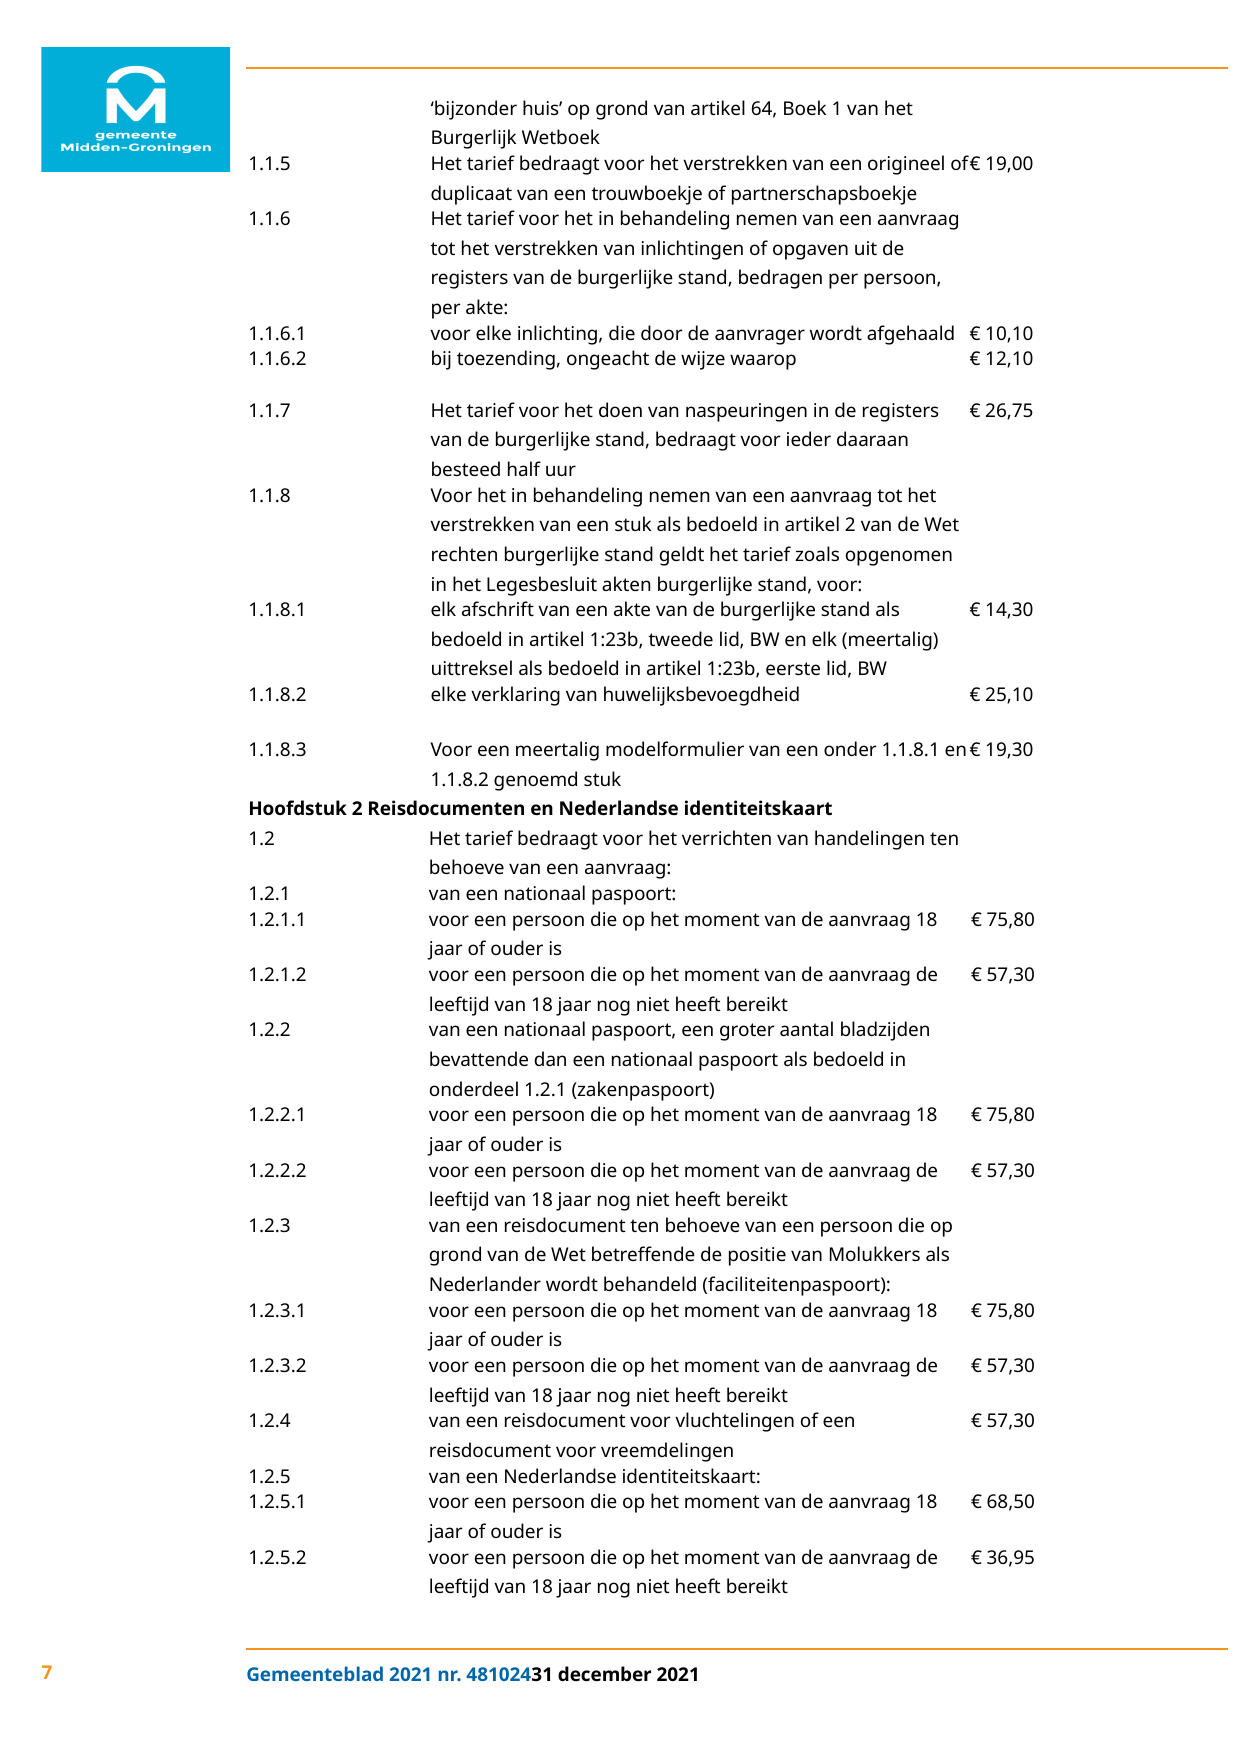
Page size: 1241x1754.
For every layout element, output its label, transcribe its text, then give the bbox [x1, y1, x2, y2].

table_cell 1.1.7 [248, 397, 430, 482]
table_cell 1.2.2.1 [248, 1101, 429, 1157]
picture [184, 146, 190, 153]
table_cell 1.1.8 [248, 482, 430, 596]
table_cell Voor het in behandeling nemen van een aanvraag tot het verstrekken van een stuk als bedoeld in artikel 2 van de Wet rechten burgerlijke stand geldt het tarief zoals opgenomen in het Legesbesluit akten burgerlijke stand, voor: [430, 482, 969, 596]
table_cell 1.2.3 [248, 1212, 429, 1297]
table_header 1.2 [248, 825, 429, 880]
table_cell 1.2.2 [248, 1017, 429, 1101]
table_cell € 10,10 [969, 320, 1152, 346]
table_cell elke verklaring van huwelijksbevoegdheid [430, 681, 969, 737]
table_cell voor een persoon die op het moment van de aanvraag 18 jaar of ouder is [429, 1297, 971, 1352]
table_cell 1.2.1.1 [248, 906, 429, 961]
table_cell € 25,10 [969, 681, 1152, 737]
table_cell Het tarief bedraagt voor het verstrekken van een origineel of duplicaat van een trouwboekje of partnerschapsboekje [430, 150, 969, 205]
table_cell voor elke inlichting, die door de aanvrager wordt afgehaald [430, 320, 969, 346]
table_cell 1.1.8.2 [248, 681, 430, 737]
table_cell [969, 95, 1152, 150]
table_cell voor een persoon die op het moment van de aanvraag de leeftijd van 18 jaar nog niet heeft bereikt [429, 1352, 971, 1408]
table_cell [971, 1212, 1152, 1297]
table_cell € 19,30 [969, 737, 1152, 792]
table_cell van een Nederlandse identiteitskaart: [429, 1463, 971, 1489]
table_cell voor een persoon die op het moment van de aanvraag de leeftijd van 18 jaar nog niet heeft bereikt [429, 1157, 971, 1212]
table_cell [969, 482, 1152, 596]
table_cell ‘bijzonder huis’ op grond van artikel 64, Boek 1 van het Burgerlijk Wetboek [430, 95, 969, 150]
table_cell 1.2.1.2 [248, 961, 429, 1017]
table_cell 1.2.5.2 [248, 1544, 429, 1599]
table_cell 1.2.3.1 [248, 1297, 429, 1352]
table_cell voor een persoon die op het moment van de aanvraag de leeftijd van 18 jaar nog niet heeft bereikt [429, 1544, 971, 1599]
table_cell van een nationaal paspoort, een groter aantal bladzijden bevattende dan een nationaal paspoort als bedoeld in onderdeel 1.2.1 (zakenpaspoort) [429, 1017, 971, 1101]
table_cell van een reisdocument voor vluchtelingen of een reisdocument voor vreemdelingen [429, 1408, 971, 1463]
table_cell elk afschrift van een akte van de burgerlijke stand als bedoeld in artikel 1:23b, tweede lid, BW en elk (meertalig) uittreksel als bedoeld in artikel 1:23b, eerste lid, BW [430, 596, 969, 681]
table_cell [969, 371, 1152, 397]
table_cell € 19,00 [969, 150, 1152, 205]
table_cell [430, 371, 969, 397]
table_cell € 68,50 [971, 1489, 1152, 1544]
table_cell van een reisdocument ten behoeve van een persoon die op grond van de Wet betreffende de positie van Molukkers als Nederlander wordt behandeld (faciliteitenpaspoort): [429, 1212, 971, 1297]
table_cell 1.1.8.3 [248, 737, 430, 792]
table_cell voor een persoon die op het moment van de aanvraag de leeftijd van 18 jaar nog niet heeft bereikt [429, 961, 971, 1017]
table_cell 1.1.6 [248, 205, 430, 320]
table_cell 1.2.3.2 [248, 1352, 429, 1408]
table_cell Voor een meertalig modelformulier van een onder 1.1.8.1 en 1.1.8.2 genoemd stuk [430, 737, 969, 792]
table_header Het tarief bedraagt voor het verrichten van handelingen ten behoeve van een aanvraag: [429, 825, 971, 880]
table_cell 1.2.1 [248, 880, 429, 906]
table_cell 1.1.5 [248, 150, 430, 205]
picture [107, 89, 165, 122]
table_cell [971, 1463, 1152, 1489]
table_cell 1.2.2.2 [248, 1157, 429, 1212]
table_cell € 57,30 [971, 1408, 1152, 1463]
table_cell € 75,80 [971, 1101, 1152, 1157]
table_cell 1.2.5 [248, 1463, 429, 1489]
table_cell € 75,80 [971, 906, 1152, 961]
table_cell bij toezending, ongeacht de wijze waarop [430, 346, 969, 371]
table_cell 1.1.8.1 [248, 596, 430, 681]
table_cell 1.1.6.2 [248, 346, 430, 371]
table_cell [969, 205, 1152, 320]
table_cell [971, 880, 1152, 906]
table_cell € 26,75 [969, 397, 1152, 482]
table_cell [248, 371, 430, 397]
table_cell Het tarief voor het doen van naspeuringen in de registers van de burgerlijke stand, bedraagt voor ieder daaraan besteed half uur [430, 397, 969, 482]
table_header [971, 825, 1152, 880]
table_cell van een nationaal paspoort: [429, 880, 971, 906]
table_cell 1.1.6.1 [248, 320, 430, 346]
table_cell 1.2.5.1 [248, 1489, 429, 1544]
table_cell voor een persoon die op het moment van de aanvraag 18 jaar of ouder is [429, 906, 971, 961]
table_cell 1.2.4 [248, 1408, 429, 1463]
table_cell € 57,30 [971, 1352, 1152, 1408]
text Hoofdstuk 2 Reisdocumenten en Nederlandse identiteitskaart [248, 795, 1152, 821]
picture [108, 66, 164, 82]
table_cell € 14,30 [969, 596, 1152, 681]
table_cell € 57,30 [971, 1157, 1152, 1212]
table_cell [248, 95, 430, 150]
table_cell € 12,10 [969, 346, 1152, 371]
table_cell Het tarief voor het in behandeling nemen van een aanvraag tot het verstrekken van inlichtingen of opgaven uit de registers van de burgerlijke stand, bedragen per persoon, per akte: [430, 205, 969, 320]
table_cell € 75,80 [971, 1297, 1152, 1352]
table_cell € 36,95 [971, 1544, 1152, 1599]
table_cell voor een persoon die op het moment van de aanvraag 18 jaar of ouder is [429, 1489, 971, 1544]
table_cell [971, 1017, 1152, 1101]
table_cell voor een persoon die op het moment van de aanvraag 18 jaar of ouder is [429, 1101, 971, 1157]
table_cell € 57,30 [971, 961, 1152, 1017]
